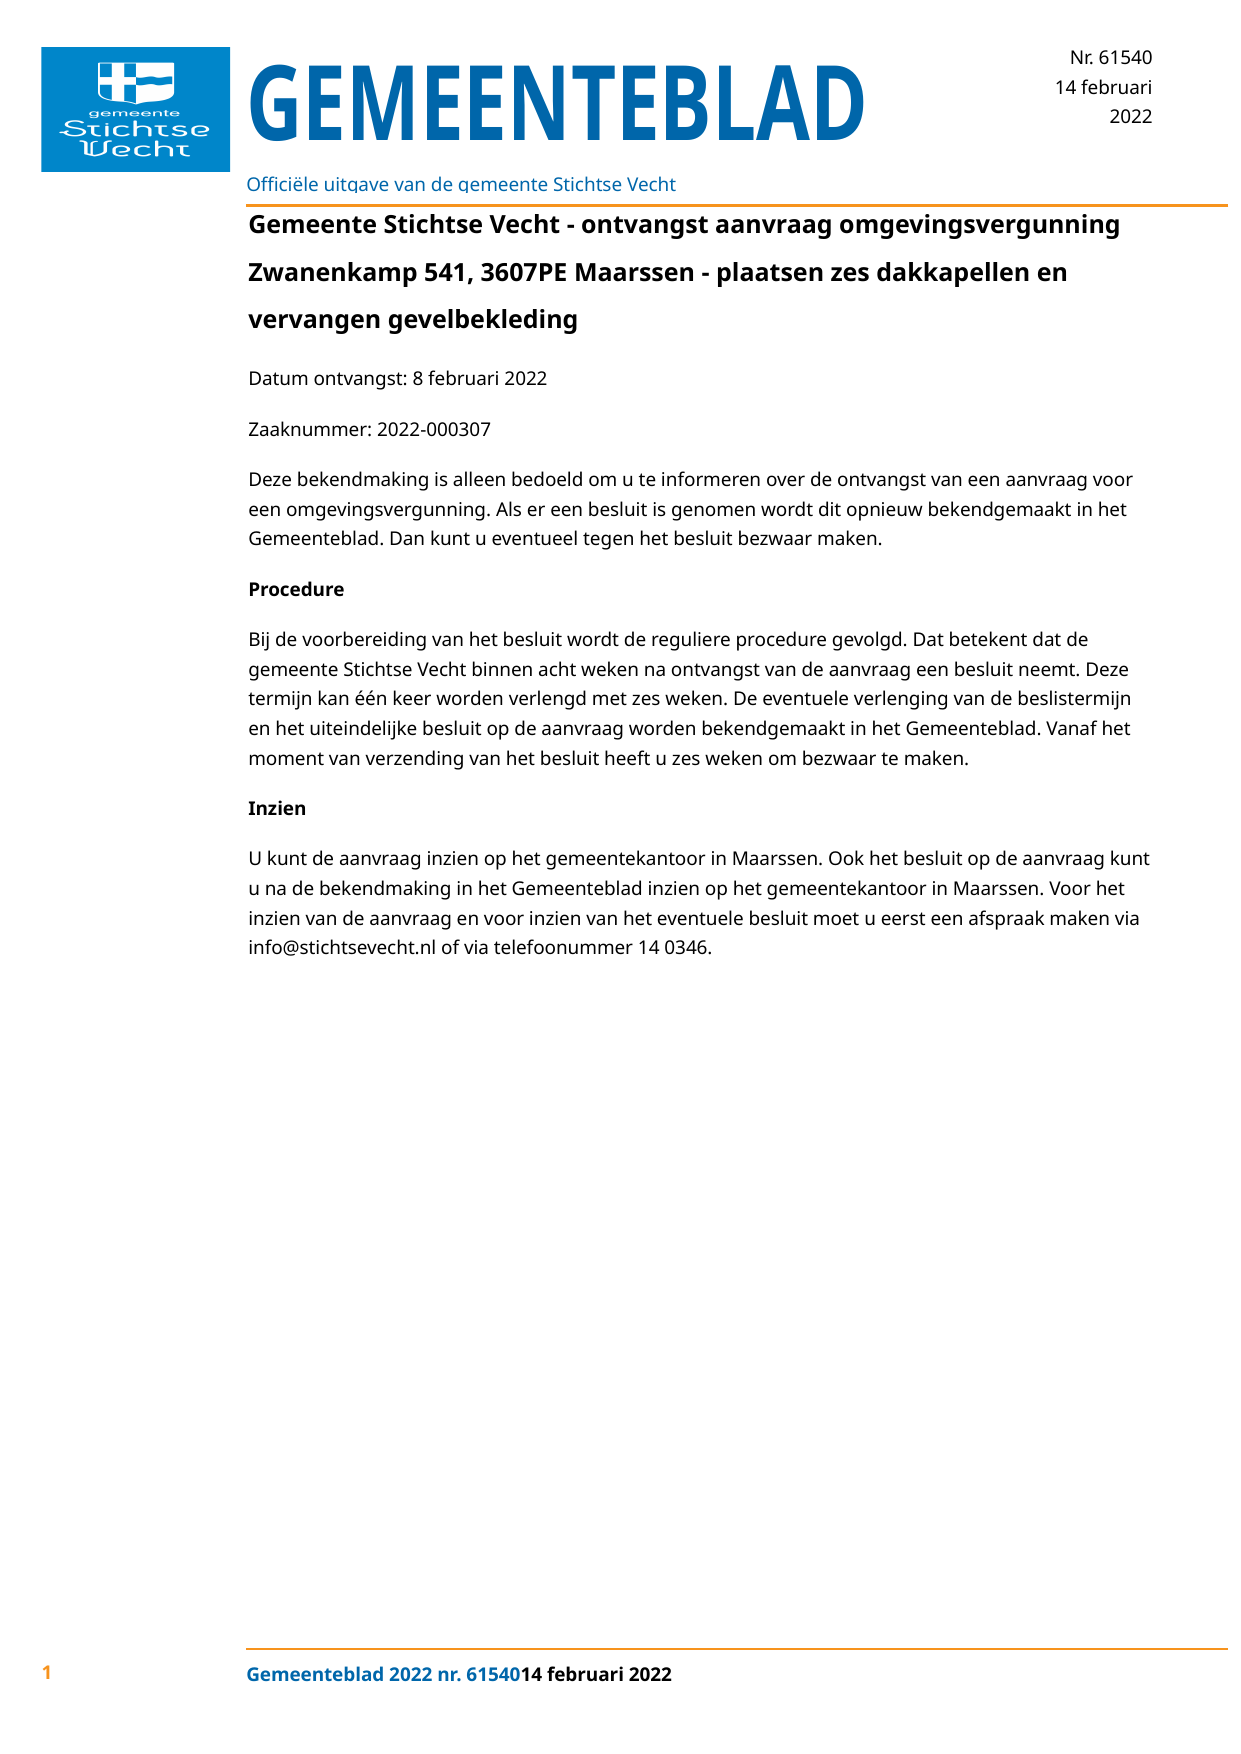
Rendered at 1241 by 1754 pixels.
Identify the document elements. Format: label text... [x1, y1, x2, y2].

text Datum ontvangst: 8 februari 2022 [248, 366, 1152, 391]
text Deze bekendmaking is alleen bedoeld om u te informeren over de ontvangst van een aanvraag voor een omgevingsvergunning. Als er een besluit is genomen wordt dit opnieuw bekendgemaakt in het Gemeenteblad. Dan kunt u eventueel tegen het besluit bezwaar maken. [248, 466, 1152, 551]
text Procedure [248, 576, 1152, 602]
picture [99, 63, 135, 101]
text Bij de voorbereiding van het besluit wordt de reguliere procedure gevolgd. Dat betekent dat de gemeente Stichtse Vecht binnen acht weken na ontvangst van de aanvraag een besluit neemt. Deze termijn kan één keer worden verlengd met zes weken. De eventuele verlenging van de beslistermijn en het uiteindelijke besluit op de aanvraag worden bekendgemaakt in het Gemeenteblad. Vanaf het moment van verzending van het besluit heeft u zes weken om bezwaar te maken. [248, 626, 1152, 770]
text Zaaknummer: 2022-000307 [248, 416, 1152, 442]
picture [137, 63, 174, 103]
text Inzien [248, 795, 1152, 821]
text U kunt de aanvraag inzien op het gemeentekantoor in Maarssen. Ook het besluit op de aanvraag kunt u na de bekendmaking in het Gemeenteblad inzien op het gemeentekantoor in Maarssen. Voor het inzien van de aanvraag en voor inzien van het eventuele besluit moet u eerst een afspraak maken via info@stichtsevecht.nl of via telefoonummer 14 0346. [248, 846, 1152, 960]
text Gemeente Stichtse Vecht - ontvangst aanvraag omgevingsvergunning Zwanenkamp 541, 3607PE Maarssen - plaatsen zes dakkapellen en vervangen gevelbekleding [248, 207, 1152, 336]
